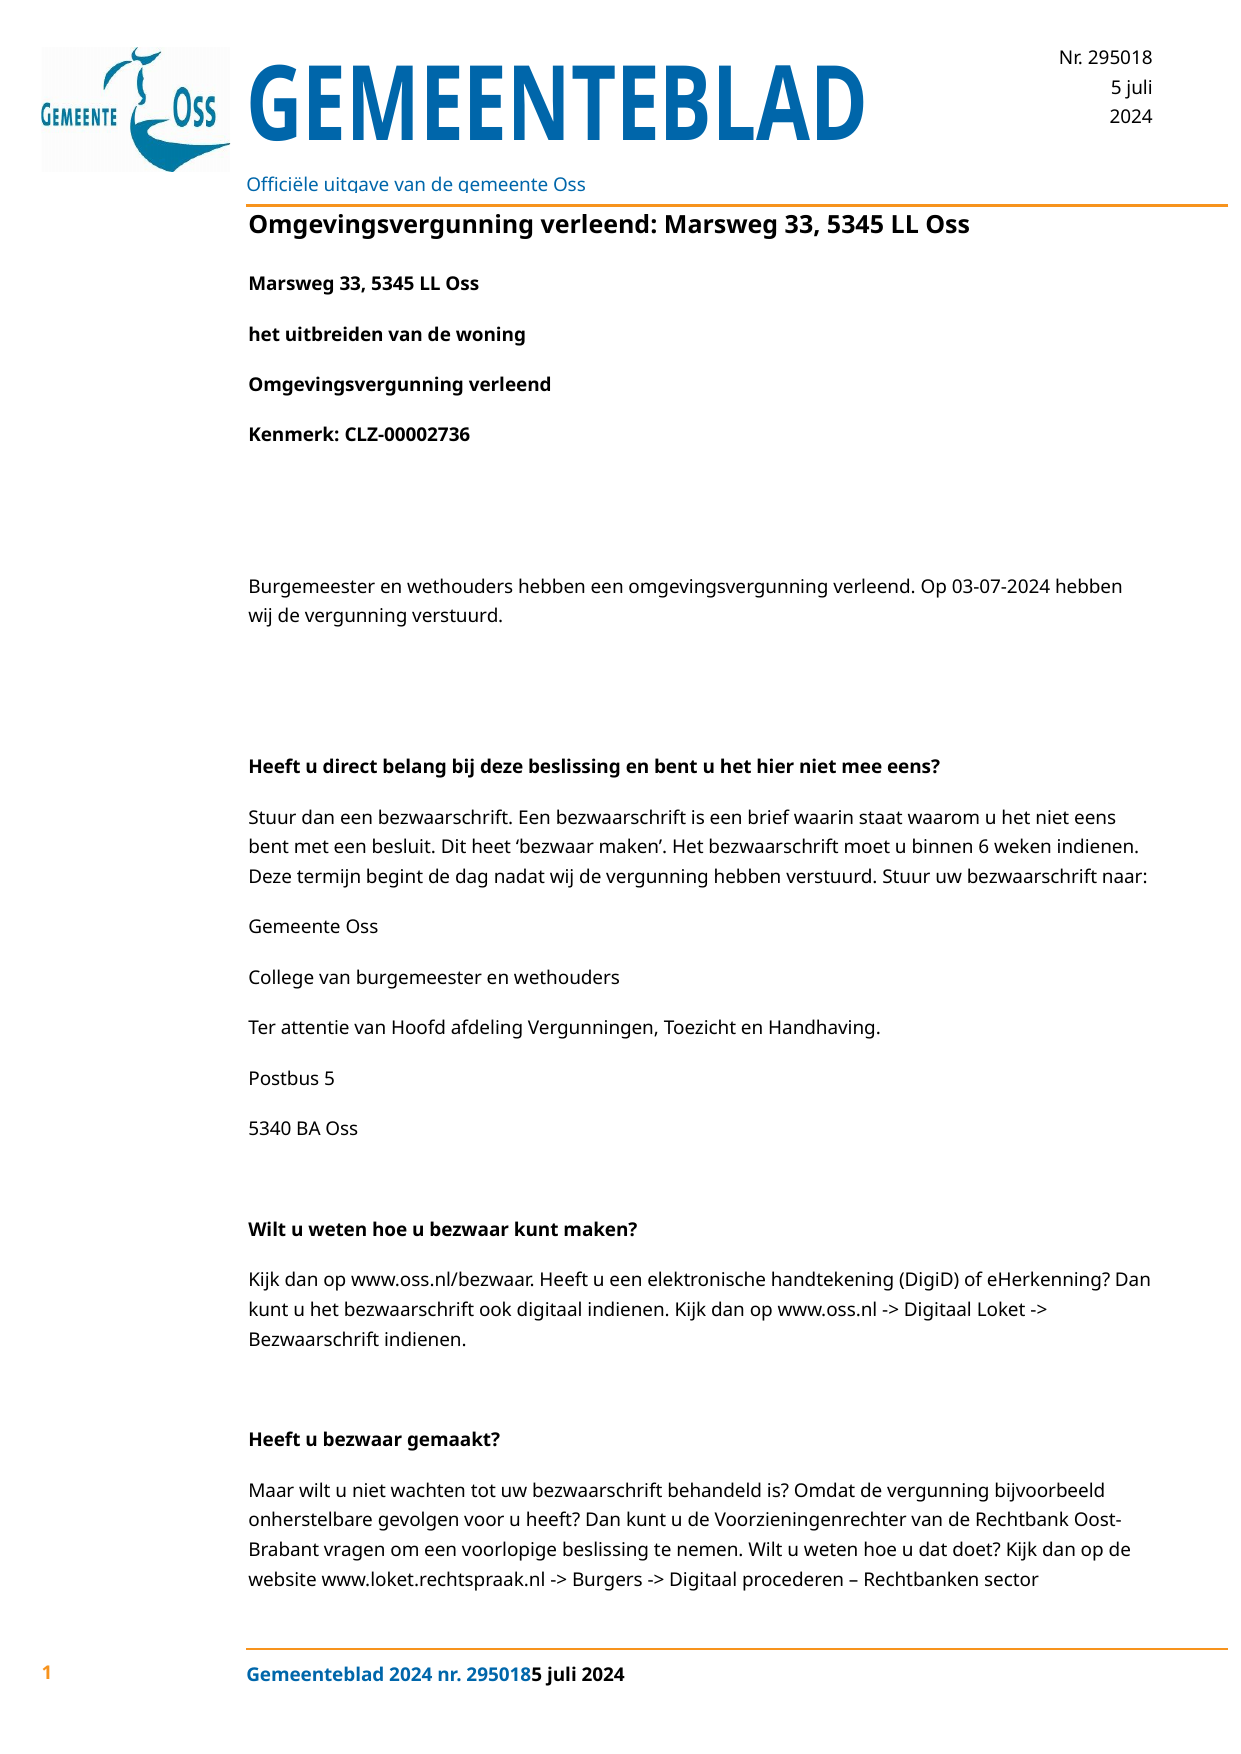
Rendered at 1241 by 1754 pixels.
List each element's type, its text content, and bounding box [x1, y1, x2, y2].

text Burgemeester en wethouders hebben een omgevingsvergunning verleend. Op 03-07-2024 hebben wij de vergunning verstuurd. [248, 573, 1152, 628]
text Heeft u bezwaar gemaakt? [248, 1427, 1152, 1452]
text het uitbreiden van de woning [248, 321, 1152, 346]
text Kenmerk: CLZ-00002736 [248, 422, 1152, 447]
text Kijk dan op www.oss.nl/bezwaar. Heeft u een elektronische handtekening (DigiD) of eHerkenning? Dan kunt u het bezwaarschrift ook digitaal indienen. Kijk dan op www.oss.nl -> Digitaal Loket -> Bezwaarschrift indienen. [248, 1267, 1152, 1351]
text Ter attentie van Hoofd afdeling Vergunningen, Toezicht en Handhaving. [248, 1014, 1152, 1040]
text Heeft u direct belang bij deze beslissing en bent u het hier niet mee eens? [248, 754, 1152, 779]
text Maar wilt u niet wachten tot uw bezwaarschrift behandeld is? Omdat de vergunning bijvoorbeeld onherstelbare gevolgen voor u heeft? Dan kunt u de Voorzieningenrechter van de Rechtbank Oost-Brabant vragen om een voorlopige beslissing te nemen. Wilt u weten hoe u dat doet? Kijk dan op de website www.loket.rechtspraak.nl -> Burgers -> Digitaal procederen – Rechtbanken sector [248, 1477, 1152, 1591]
text Omgevingsvergunning verleend [248, 371, 1152, 397]
picture [41, 47, 231, 172]
text Wilt u weten hoe u bezwaar kunt maken? [248, 1216, 1152, 1242]
text Marsweg 33, 5345 LL Oss [248, 270, 1152, 296]
text Postbus 5 [248, 1065, 1152, 1091]
text Stuur dan een bezwaarschrift. Een bezwaarschrift is een brief waarin staat waarom u het niet eens bent met een besluit. Dit heet ‘bezwaar maken’. Het bezwaarschrift moet u binnen 6 weken indienen. Deze termijn begint de dag nadat wij de vergunning hebben verstuurd. Stuur uw bezwaarschrift naar: [248, 804, 1152, 889]
text Gemeente Oss [248, 914, 1152, 939]
text 5340 BA Oss [248, 1115, 1152, 1141]
text College van burgemeester en wethouders [248, 964, 1152, 990]
text Omgevingsvergunning verleend: Marsweg 33, 5345 LL Oss [248, 207, 1152, 241]
